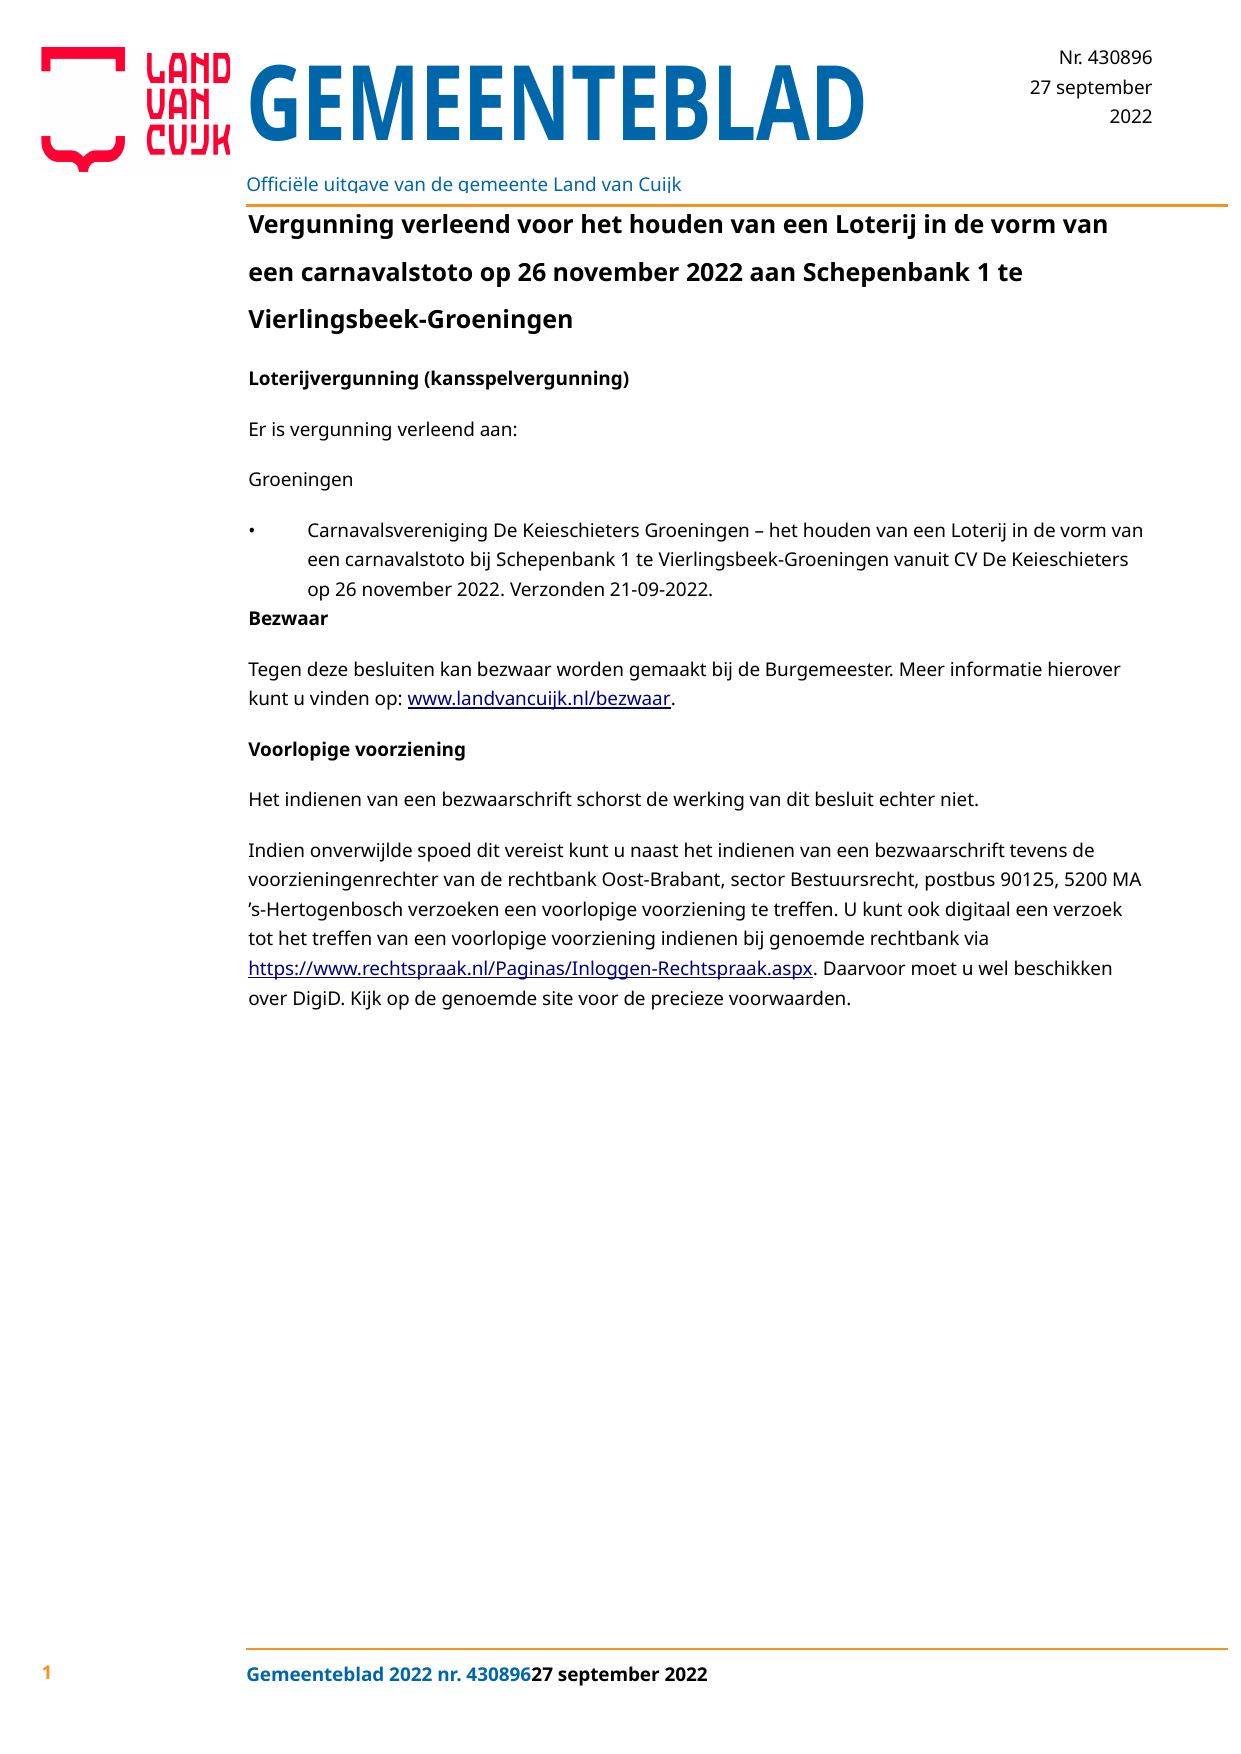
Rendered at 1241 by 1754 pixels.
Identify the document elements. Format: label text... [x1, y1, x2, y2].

list Carnavalsvereniging De Keieschieters Groeningen – het houden van een Loterij in de vorm van een carnavalstoto bij Schepenbank 1 te Vierlingsbeek-Groeningen vanuit CV De Keieschieters op 26 november 2022. Verzonden 21-09-2022. [248, 517, 1152, 602]
text Groeningen [248, 466, 1152, 492]
text Tegen deze besluiten kan bezwaar worden gemaakt bij de Burgemeester. Meer informatie hierover kunt u vinden op: www.landvancuijk.nl/bezwaar. [248, 656, 1152, 711]
text Bezwaar [248, 606, 1152, 631]
text Het indienen van een bezwaarschrift schorst de werking van dit besluit echter niet. [248, 786, 1152, 812]
text Voorlopige voorziening [248, 736, 1152, 762]
text Indien onverwijlde spoed dit vereist kunt u naast het indienen van een bezwaarschrift tevens de voorzieningenrechter van de rechtbank Oost-Brabant, sector Bestuursrecht, postbus 90125, 5200 MA ’s-Hertogenbosch verzoeken een voorlopige voorziening te treffen. U kunt ook digitaal een verzoek tot het treffen van een voorlopige voorziening indienen bij genoemde rechtbank via https://www.rechtspraak.nl/Paginas/Inloggen-Rechtspraak.aspx. Daarvoor moet u wel beschikken over DigiD. Kijk op de genoemde site voor de precieze voorwaarden. [248, 837, 1152, 1010]
text Er is vergunning verleend aan: [248, 416, 1152, 442]
text Vergunning verleend voor het houden van een Loterij in de vorm van een carnavalstoto op 26 november 2022 aan Schepenbank 1 te Vierlingsbeek-Groeningen [248, 207, 1152, 336]
picture [41, 47, 231, 172]
text Loterijvergunning (kansspelvergunning) [248, 366, 1152, 391]
